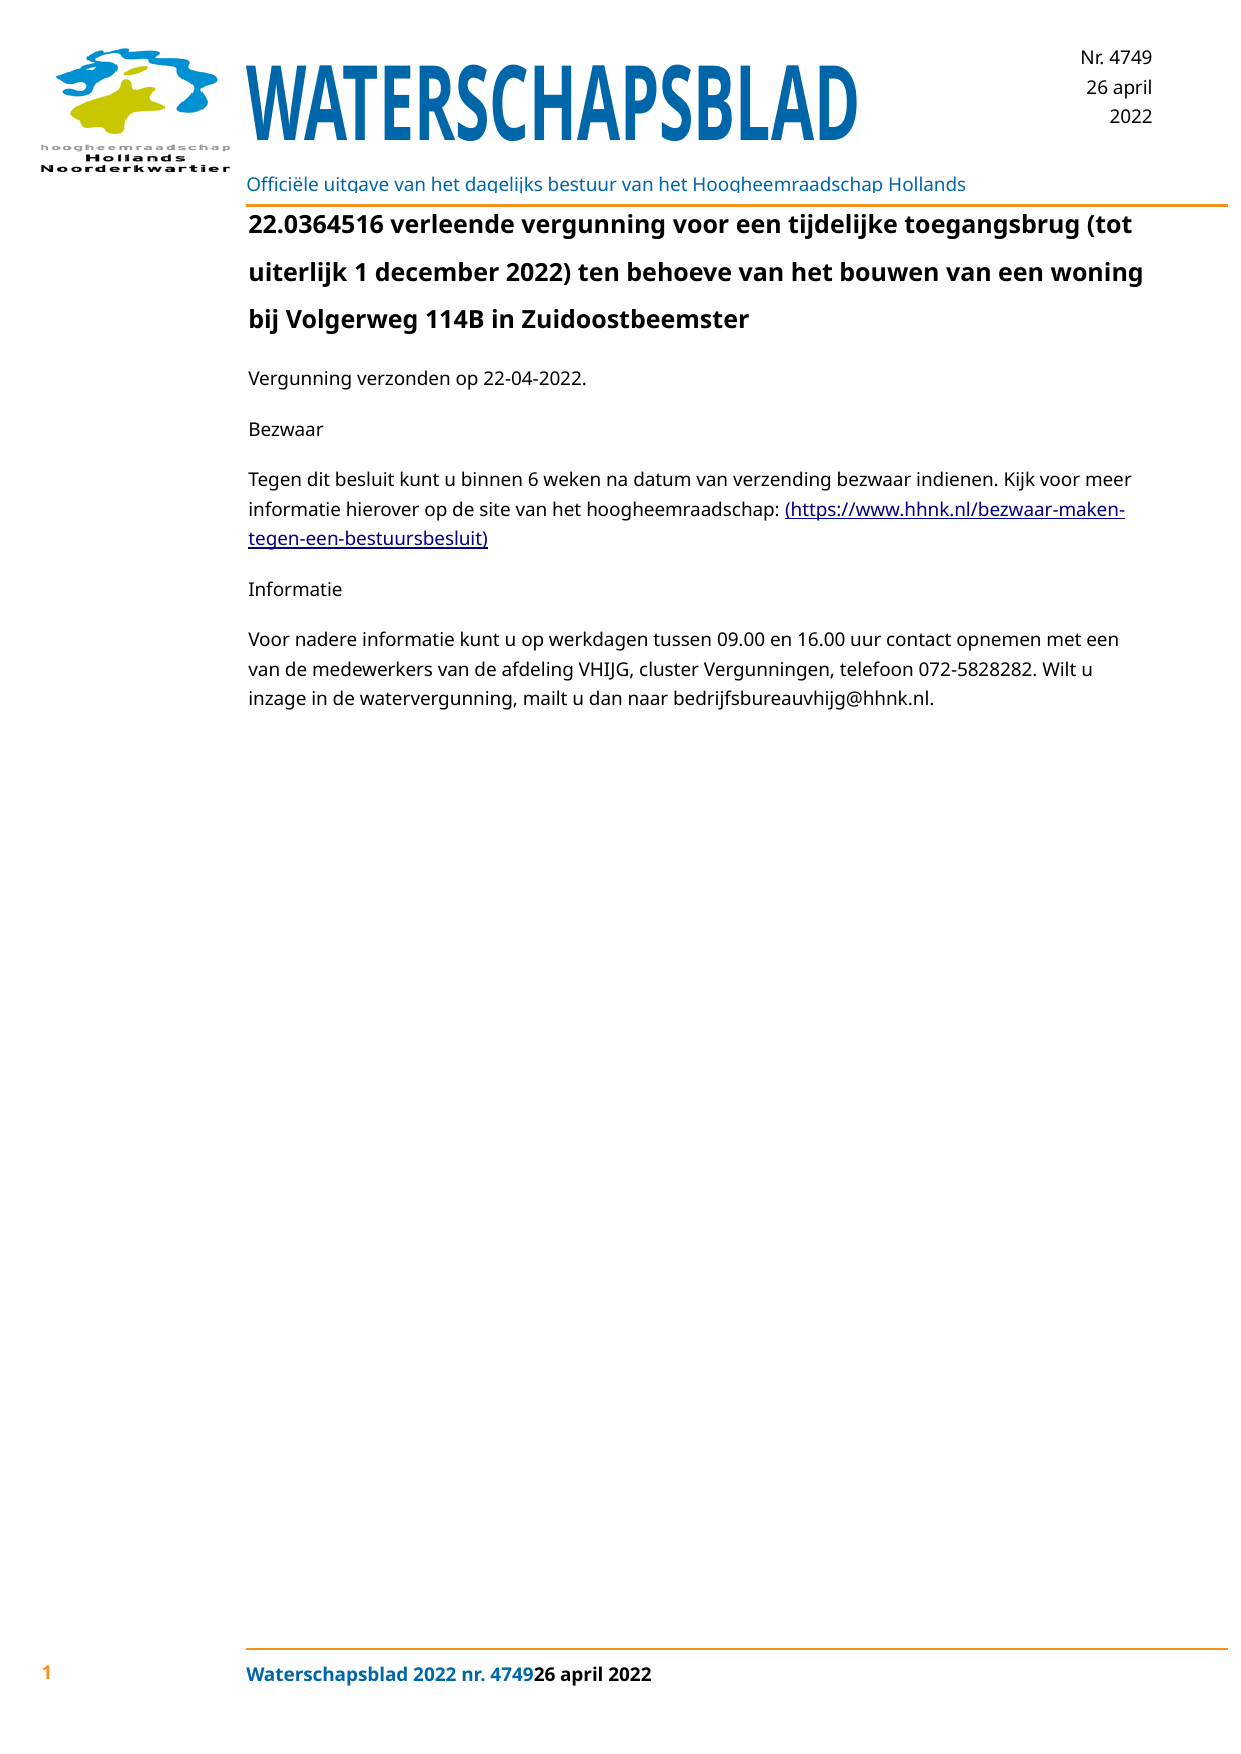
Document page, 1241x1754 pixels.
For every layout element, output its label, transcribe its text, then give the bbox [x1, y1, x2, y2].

text Informatie [248, 576, 1152, 602]
text Vergunning verzonden op 22-04-2022. [248, 366, 1152, 391]
text 22.0364516 verleende vergunning voor een tijdelijke toegangsbrug (tot uiterlijk 1 december 2022) ten behoeve van het bouwen van een woning bij Volgerweg 114B in Zuidoostbeemster [248, 207, 1152, 336]
picture [41, 47, 231, 172]
text Bezwaar [248, 416, 1152, 442]
text Tegen dit besluit kunt u binnen 6 weken na datum van verzending bezwaar indienen. Kijk voor meer informatie hierover op de site van het hoogheemraadschap: (https://www.hhnk.nl/bezwaar-maken-tegen-een-bestuursbesluit) [248, 466, 1152, 551]
text Voor nadere informatie kunt u op werkdagen tussen 09.00 en 16.00 uur contact opnemen met een van de medewerkers van de afdeling VHIJG, cluster Vergunningen, telefoon 072-5828282. Wilt u inzage in de watervergunning, mailt u dan naar bedrijfsbureauvhijg@hhnk.nl. [248, 626, 1152, 711]
